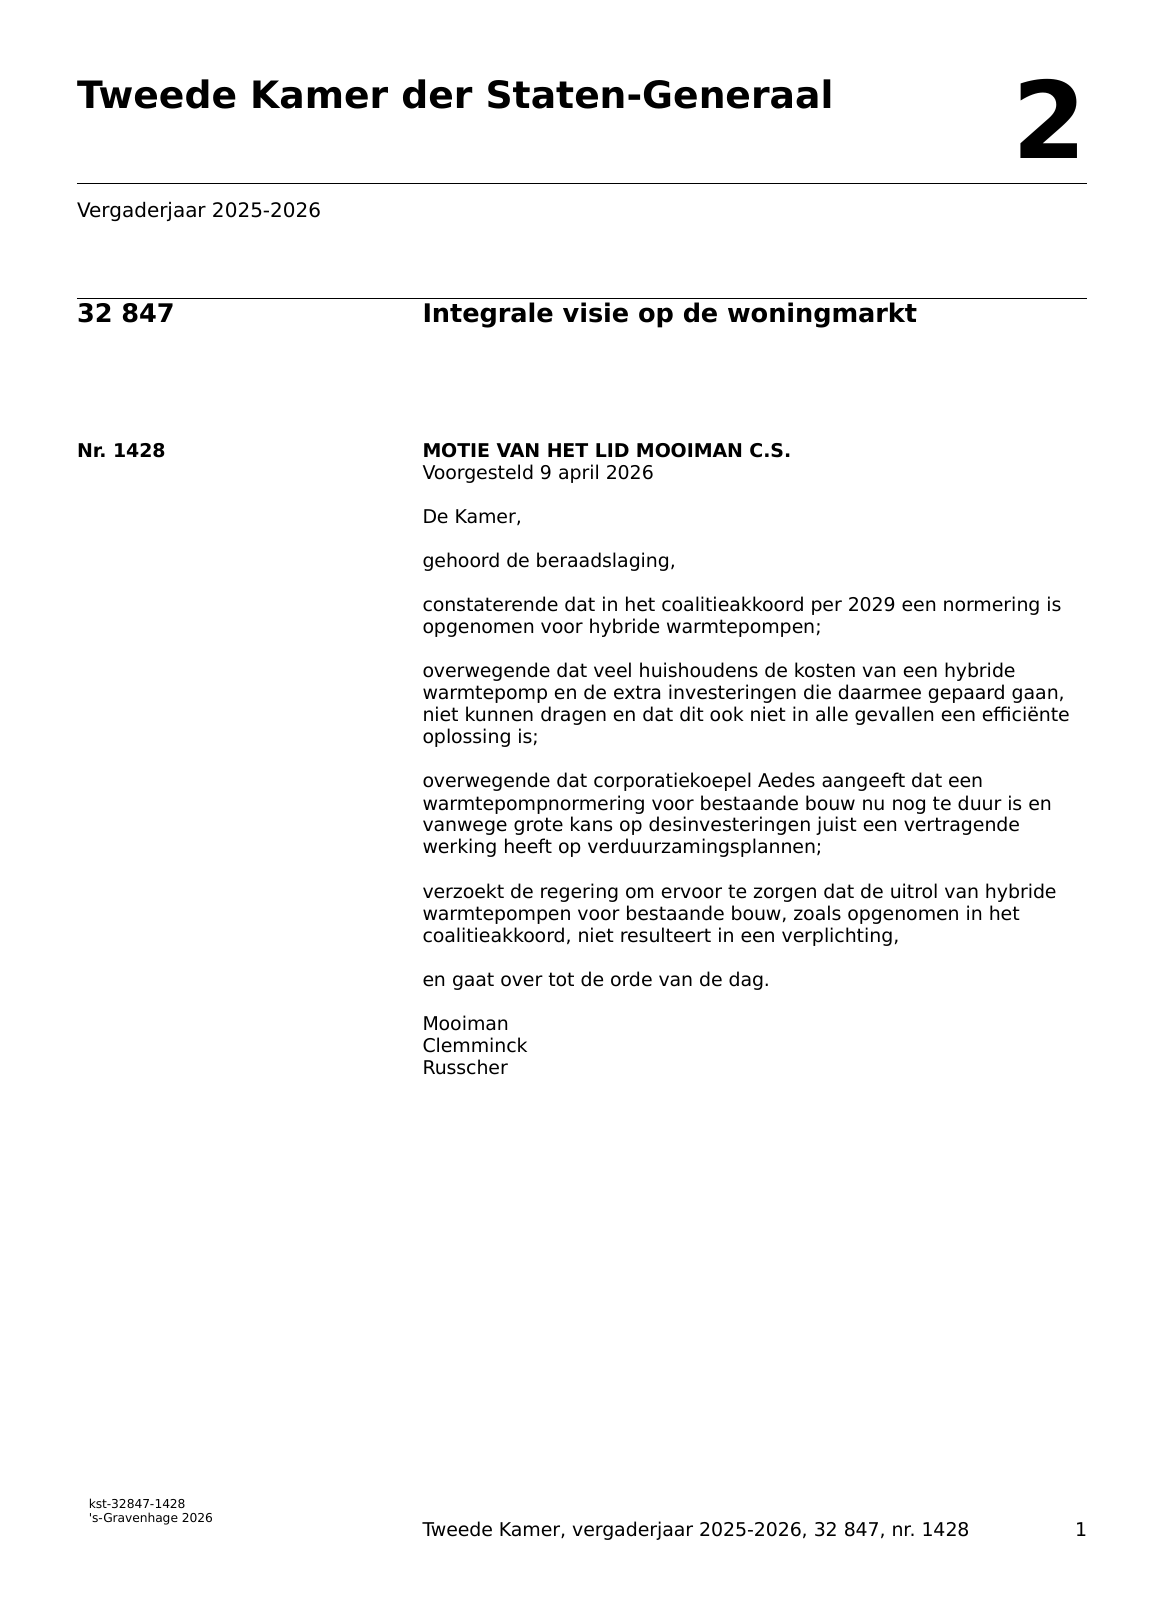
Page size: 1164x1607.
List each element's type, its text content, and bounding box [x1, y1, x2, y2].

text overwegende dat corporatiekoepel Aedes aangeeft dat een warmtepompnormering voor bestaande bouw nu nog te duur is en vanwege grote kans op desinvesteringen juist een vertragende werking heeft op verduurzamingsplannen; [422, 770, 1087, 858]
text 's-Gravenhage 2026 [88, 1511, 323, 1525]
text constaterende dat in het coalitieakkoord per 2029 een normering is opgenomen voor hybride warmtepompen; [422, 594, 1087, 638]
table_header 2 [886, 59, 1087, 183]
text verzoekt de regering om ervoor te zorgen dat de uitrol van hybride warmtepompen voor bestaande bouw, zoals opgenomen in het coalitieakkoord, niet resulteert in een verplichting, [422, 881, 1087, 946]
table_header Tweede Kamer der Staten-Generaal [77, 59, 886, 183]
text overwegende dat veel huishoudens de kosten van een hybride warmtepomp en de extra investeringen die daarmee gepaard gaan, niet kunnen dragen en dat dit ook niet in alle gevallen een efficiënte oplossing is; [422, 660, 1087, 748]
text Russcher [422, 1057, 1087, 1079]
table_cell Vergaderjaar 2025-2026 [77, 184, 1087, 298]
text gehoord de beraadslaging, [422, 550, 1087, 572]
text De Kamer, [422, 506, 1087, 528]
text Mooiman [422, 1013, 1087, 1035]
subtitle 32 847 Integrale visie op de woningmarkt [77, 299, 1087, 329]
text Clemminck [422, 1035, 1087, 1057]
text Voorgesteld 9 april 2026 [422, 462, 1087, 484]
text kst-32847-1428 [88, 1497, 323, 1511]
subtitle Nr. 1428 MOTIE VAN HET LID MOOIMAN C.S. [77, 440, 1087, 462]
text en gaat over tot de orde van de dag. [422, 969, 1087, 991]
